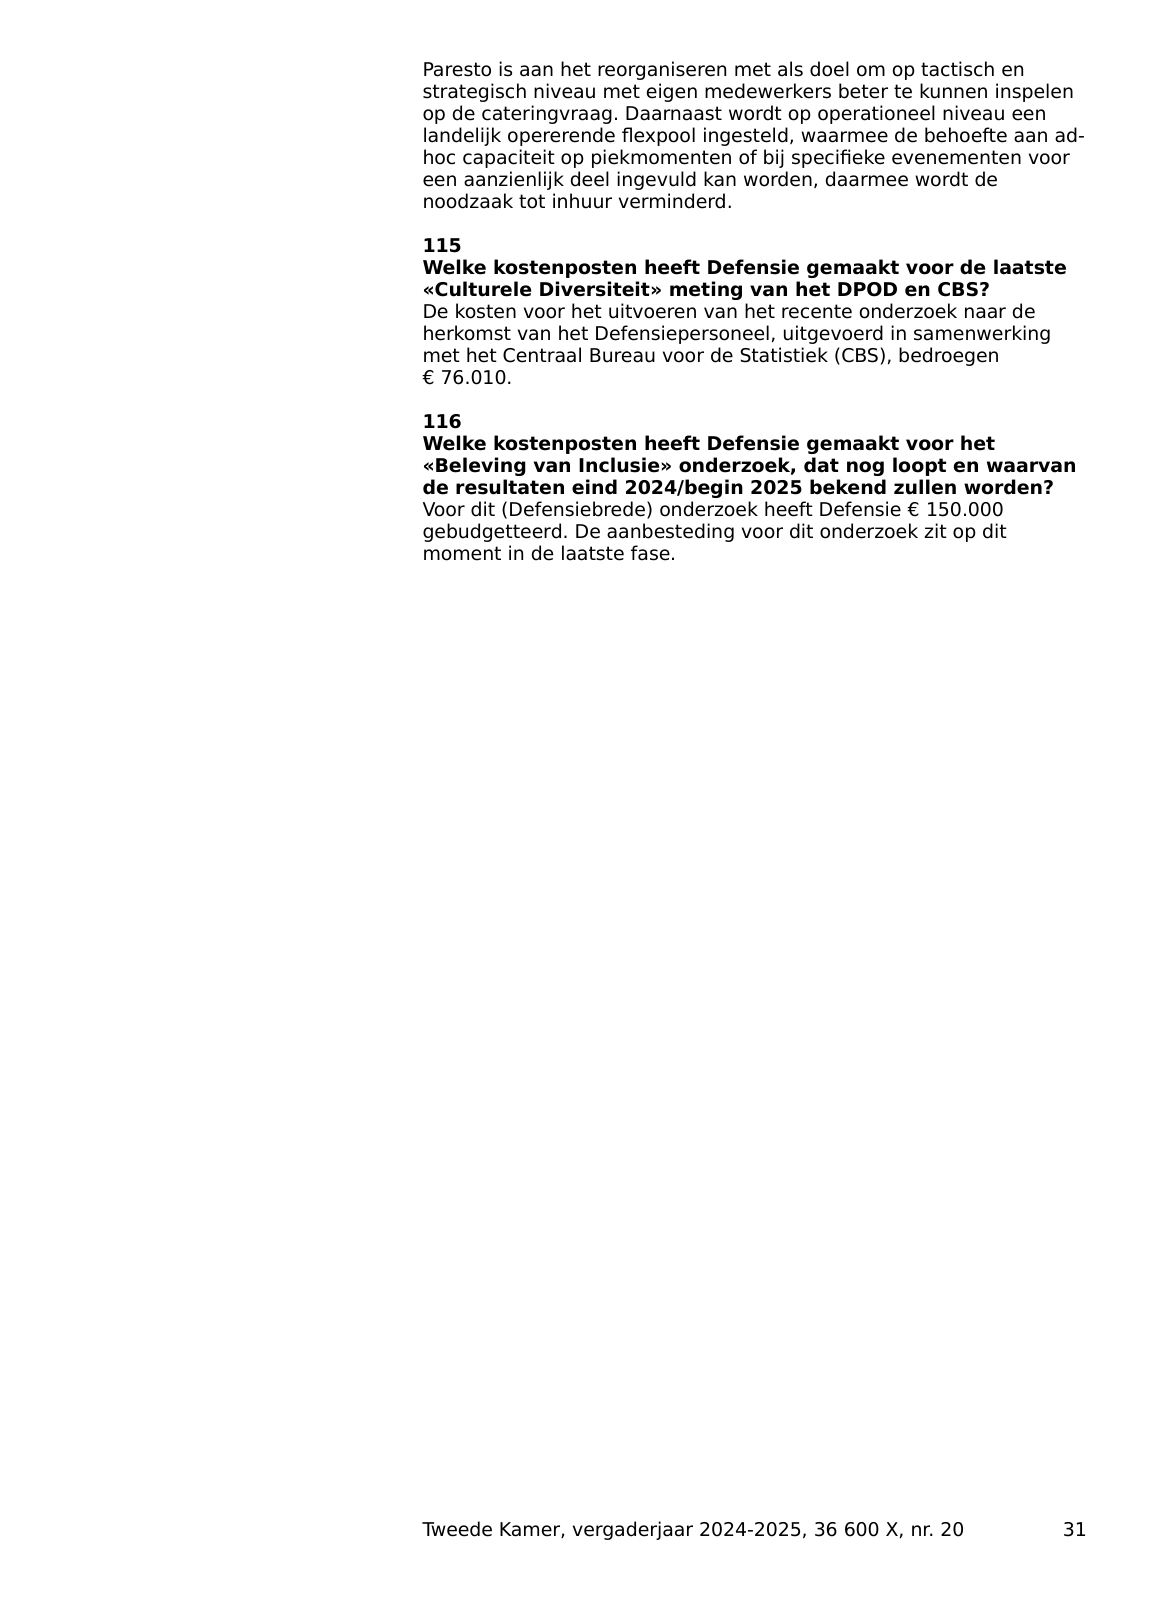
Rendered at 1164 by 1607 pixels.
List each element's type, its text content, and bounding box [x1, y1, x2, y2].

text Voor dit (Defensiebrede) onderzoek heeft Defensie € 150.000 gebudgetteerd. De aanbesteding voor dit onderzoek zit op dit moment in de laatste fase. [422, 499, 1087, 565]
text Paresto is aan het reorganiseren met als doel om op tactisch en strategisch niveau met eigen medewerkers beter te kunnen inspelen op de cateringvraag. Daarnaast wordt op operationeel niveau een landelijk opererende flexpool ingesteld, waarmee de behoefte aan ad-hoc capaciteit op piekmomenten of bij specifieke evenementen voor een aanzienlijk deel ingevuld kan worden, daarmee wordt de noodzaak tot inhuur verminderd. [422, 59, 1087, 213]
text Welke kostenposten heeft Defensie gemaakt voor het «Beleving van Inclusie» onderzoek, dat nog loopt en waarvan de resultaten eind 2024/begin 2025 bekend zullen worden? [422, 433, 1087, 499]
text De kosten voor het uitvoeren van het recente onderzoek naar de herkomst van het Defensiepersoneel, uitgevoerd in samenwerking met het Centraal Bureau voor de Statistiek (CBS), bedroegen € 76.010. [422, 301, 1087, 389]
text 115 [422, 235, 1087, 257]
text Welke kostenposten heeft Defensie gemaakt voor de laatste «Culturele Diversiteit» meting van het DPOD en CBS? [422, 257, 1087, 301]
text 116 [422, 411, 1087, 433]
